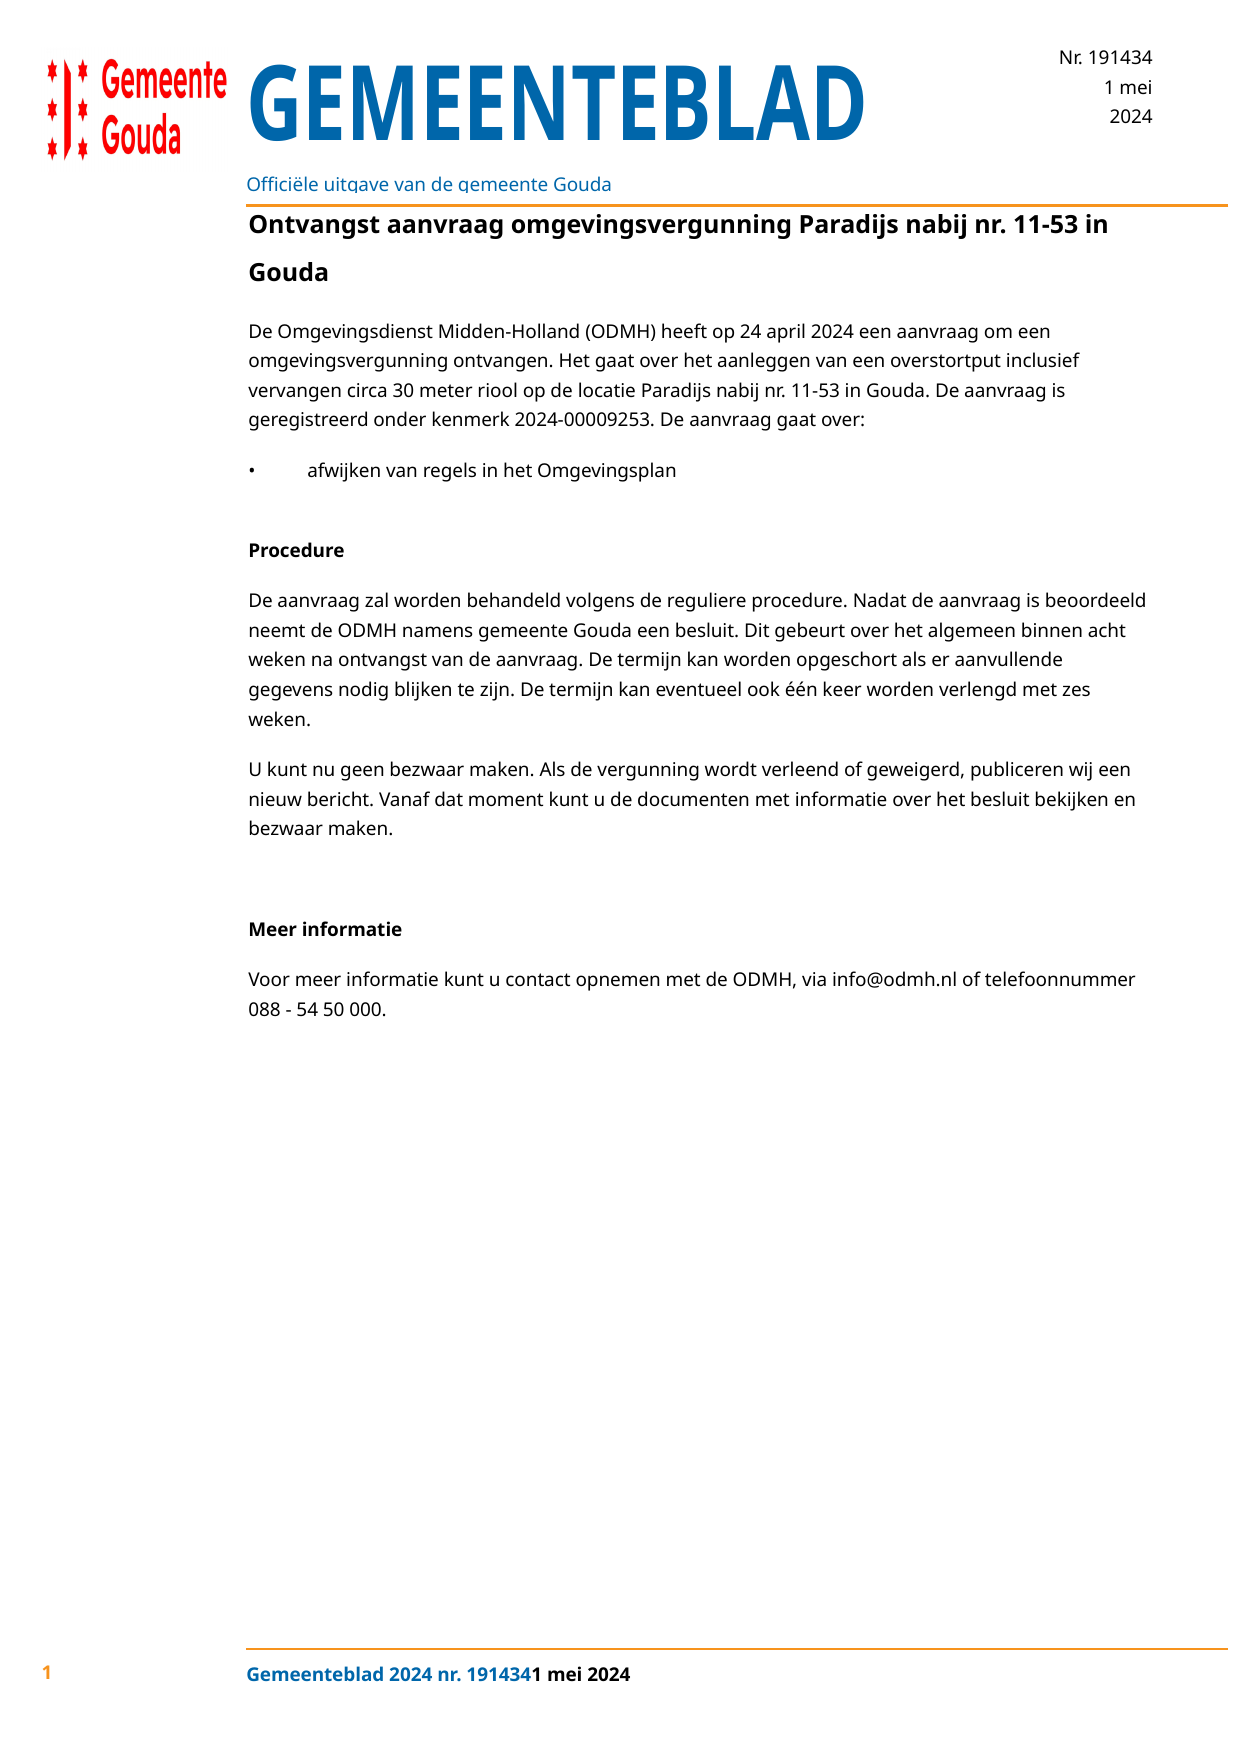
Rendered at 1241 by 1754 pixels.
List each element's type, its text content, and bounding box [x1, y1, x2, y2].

text U kunt nu geen bezwaar maken. Als de vergunning wordt verleend of geweigerd, publiceren wij een nieuw bericht. Vanaf dat moment kunt u de documenten met informatie over het besluit bekijken en bezwaar maken. [248, 756, 1152, 841]
list afwijken van regels in het Omgevingsplan [248, 457, 1152, 483]
text Voor meer informatie kunt u contact opnemen met de ODMH, via info@odmh.nl of telefoonnummer 088 - 54 50 000. [248, 967, 1152, 1022]
text Ontvangst aanvraag omgevingsvergunning Paradijs nabij nr. 11-53 in Gouda [248, 207, 1152, 288]
text De Omgevingsdienst Midden-Holland (ODMH) heeft op 24 april 2024 een aanvraag om een omgevingsvergunning ontvangen. Het gaat over het aanleggen van een overstortput inclusief vervangen circa 30 meter riool op de locatie Paradijs nabij nr. 11-53 in Gouda. De aanvraag is geregistreerd onder kenmerk 2024-00009253. De aanvraag gaat over: [248, 318, 1152, 432]
text Procedure [248, 537, 1152, 563]
text De aanvraag zal worden behandeld volgens de reguliere procedure. Nadat de aanvraag is beoordeeld neemt de ODMH namens gemeente Gouda een besluit. Dit gebeurt over het algemeen binnen acht weken na ontvangst van de aanvraag. De termijn kan worden opgeschort als er aanvullende gegevens nodig blijken te zijn. De termijn kan eventueel ook één keer worden verlengd met zes weken. [248, 587, 1152, 732]
text Meer informatie [248, 916, 1152, 942]
picture [41, 47, 231, 172]
